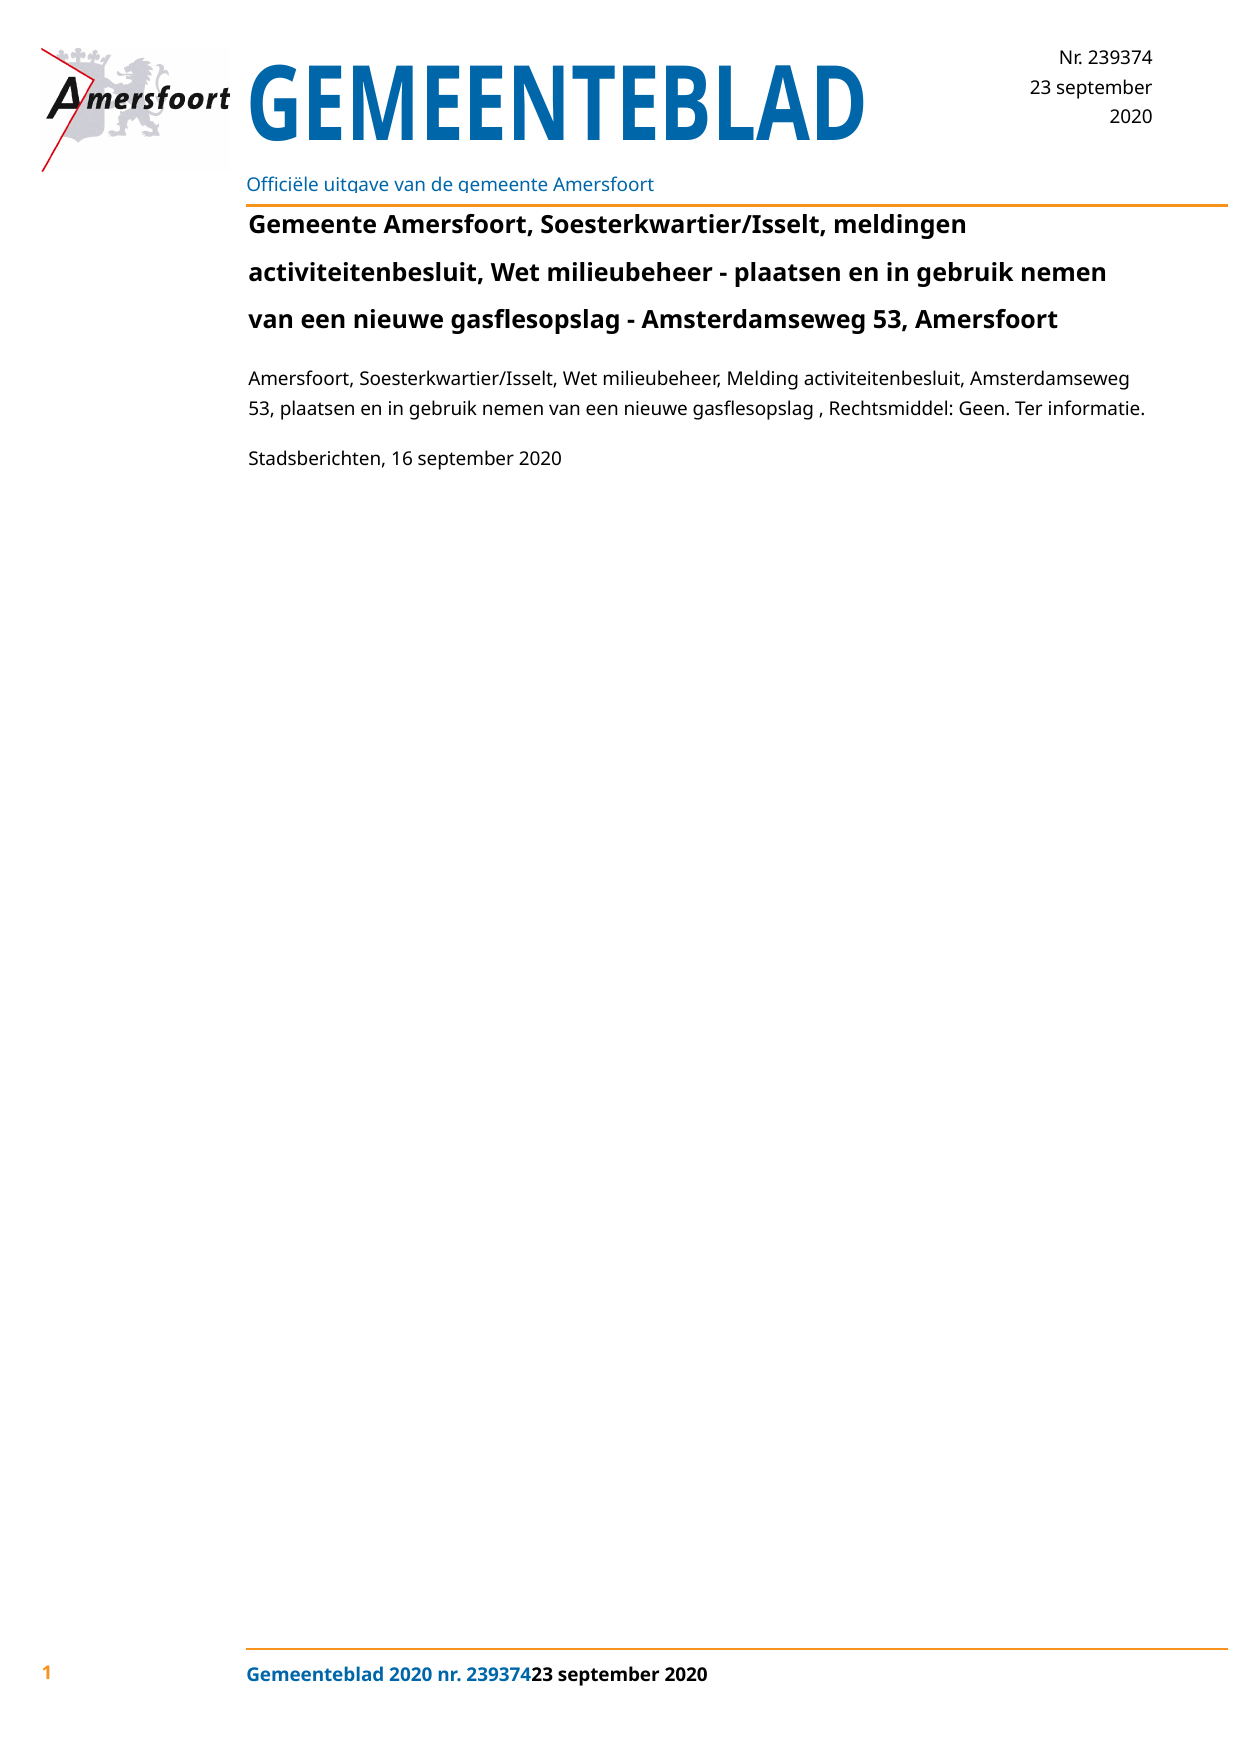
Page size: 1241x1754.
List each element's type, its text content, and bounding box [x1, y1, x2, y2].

text Gemeente Amersfoort, Soesterkwartier/Isselt, meldingen activiteitenbesluit, Wet milieubeheer - plaatsen en in gebruik nemen van een nieuwe gasflesopslag - Amsterdamseweg 53, Amersfoort [248, 207, 1152, 336]
text Stadsberichten, 16 september 2020 [248, 446, 1152, 471]
picture [41, 47, 231, 172]
text Amersfoort, Soesterkwartier/Isselt, Wet milieubeheer, Melding activiteitenbesluit, Amsterdamseweg 53, plaatsen en in gebruik nemen van een nieuwe gasflesopslag , Rechtsmiddel: Geen. Ter informatie. [248, 366, 1152, 421]
